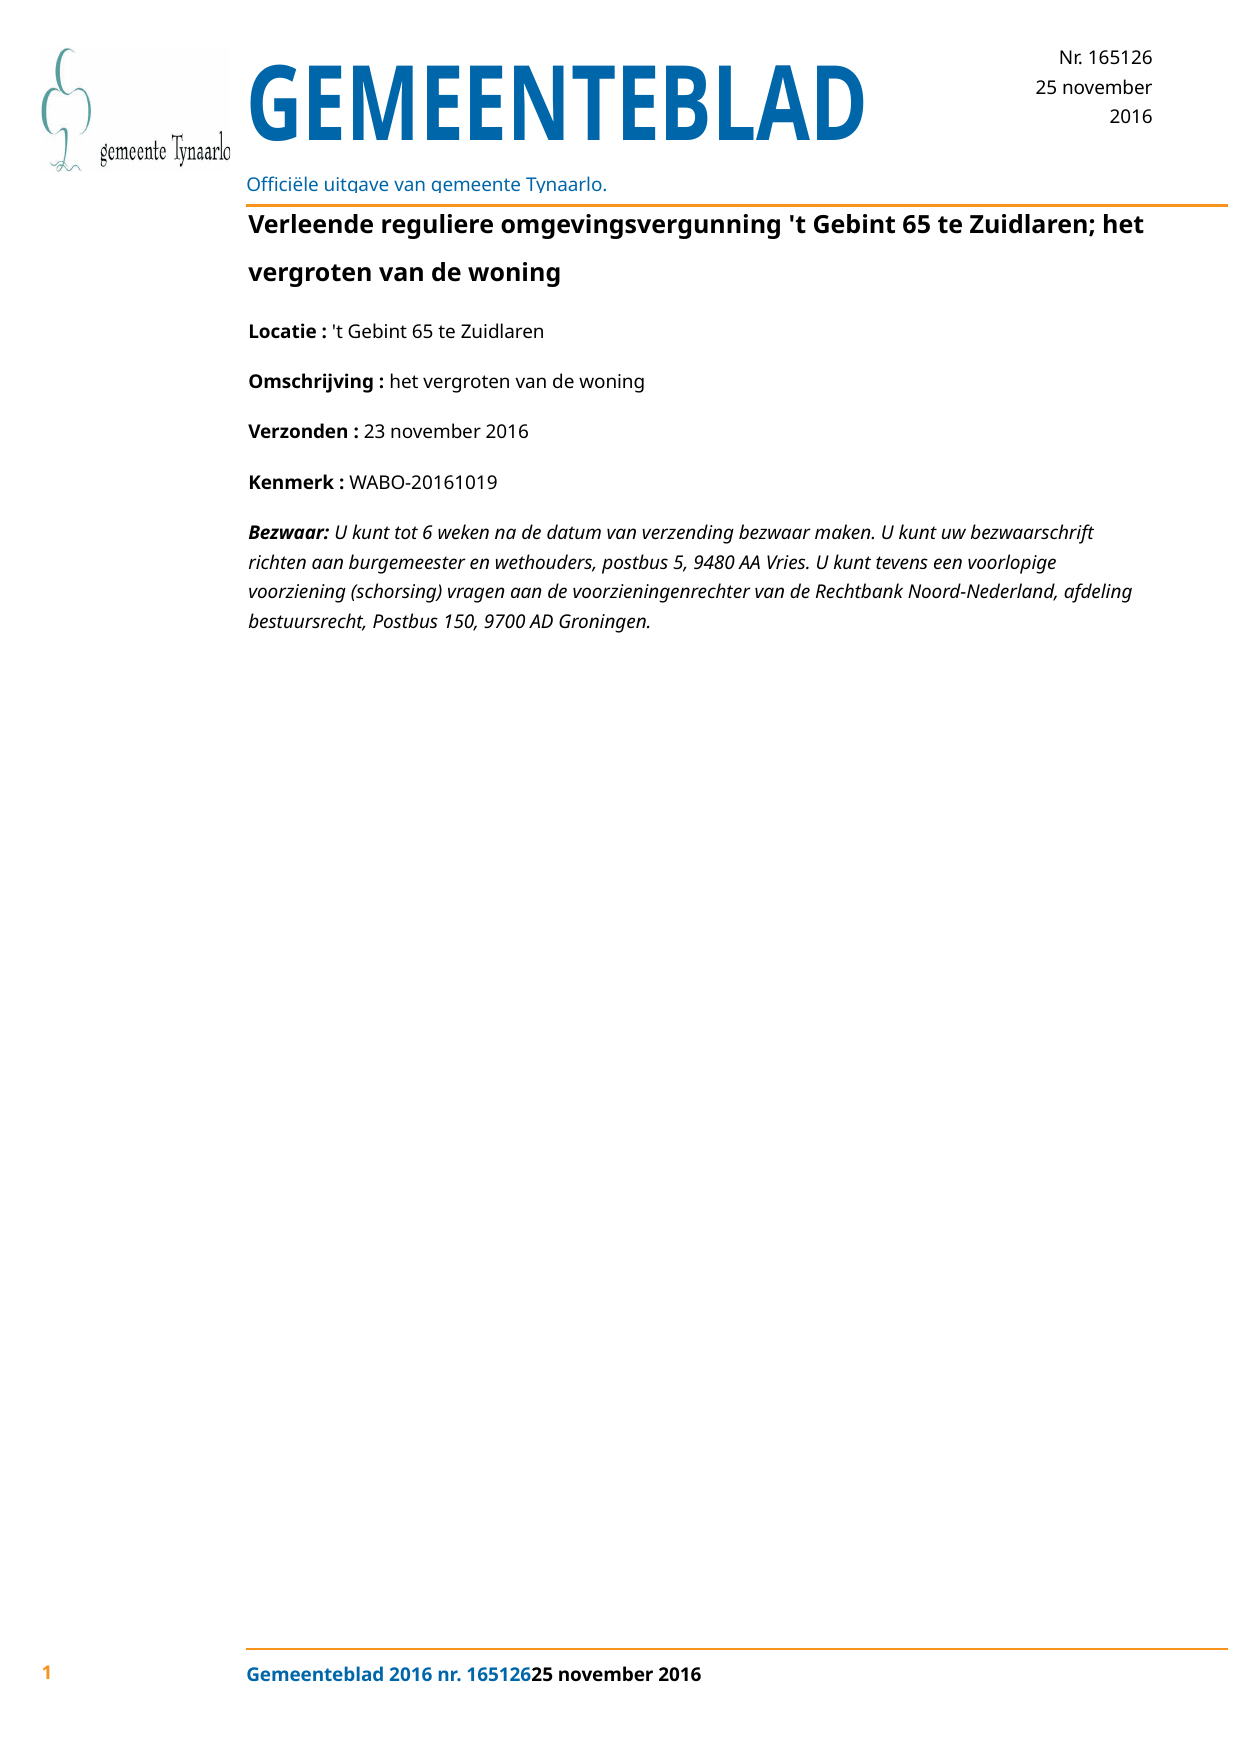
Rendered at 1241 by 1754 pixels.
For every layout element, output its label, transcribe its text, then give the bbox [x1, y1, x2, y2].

text Kenmerk : WABO-20161019 [248, 469, 1152, 495]
text Locatie : 't Gebint 65 te Zuidlaren [248, 318, 1152, 344]
text Bezwaar: U kunt tot 6 weken na de datum van verzending bezwaar maken. U kunt uw bezwaarschrift richten aan burgemeester en wethouders, postbus 5, 9480 AA Vries. U kunt tevens een voorlopige voorziening (schorsing) vragen aan de voorzieningenrechter van de Rechtbank Noord-Nederland, afdeling bestuursrecht, Postbus 150, 9700 AD Groningen. [248, 519, 1152, 634]
text Verzonden : 23 november 2016 [248, 419, 1152, 444]
text Verleende reguliere omgevingsvergunning 't Gebint 65 te Zuidlaren; het vergroten van de woning [248, 207, 1152, 288]
picture [41, 47, 231, 172]
text Omschrijving : het vergroten van de woning [248, 368, 1152, 394]
